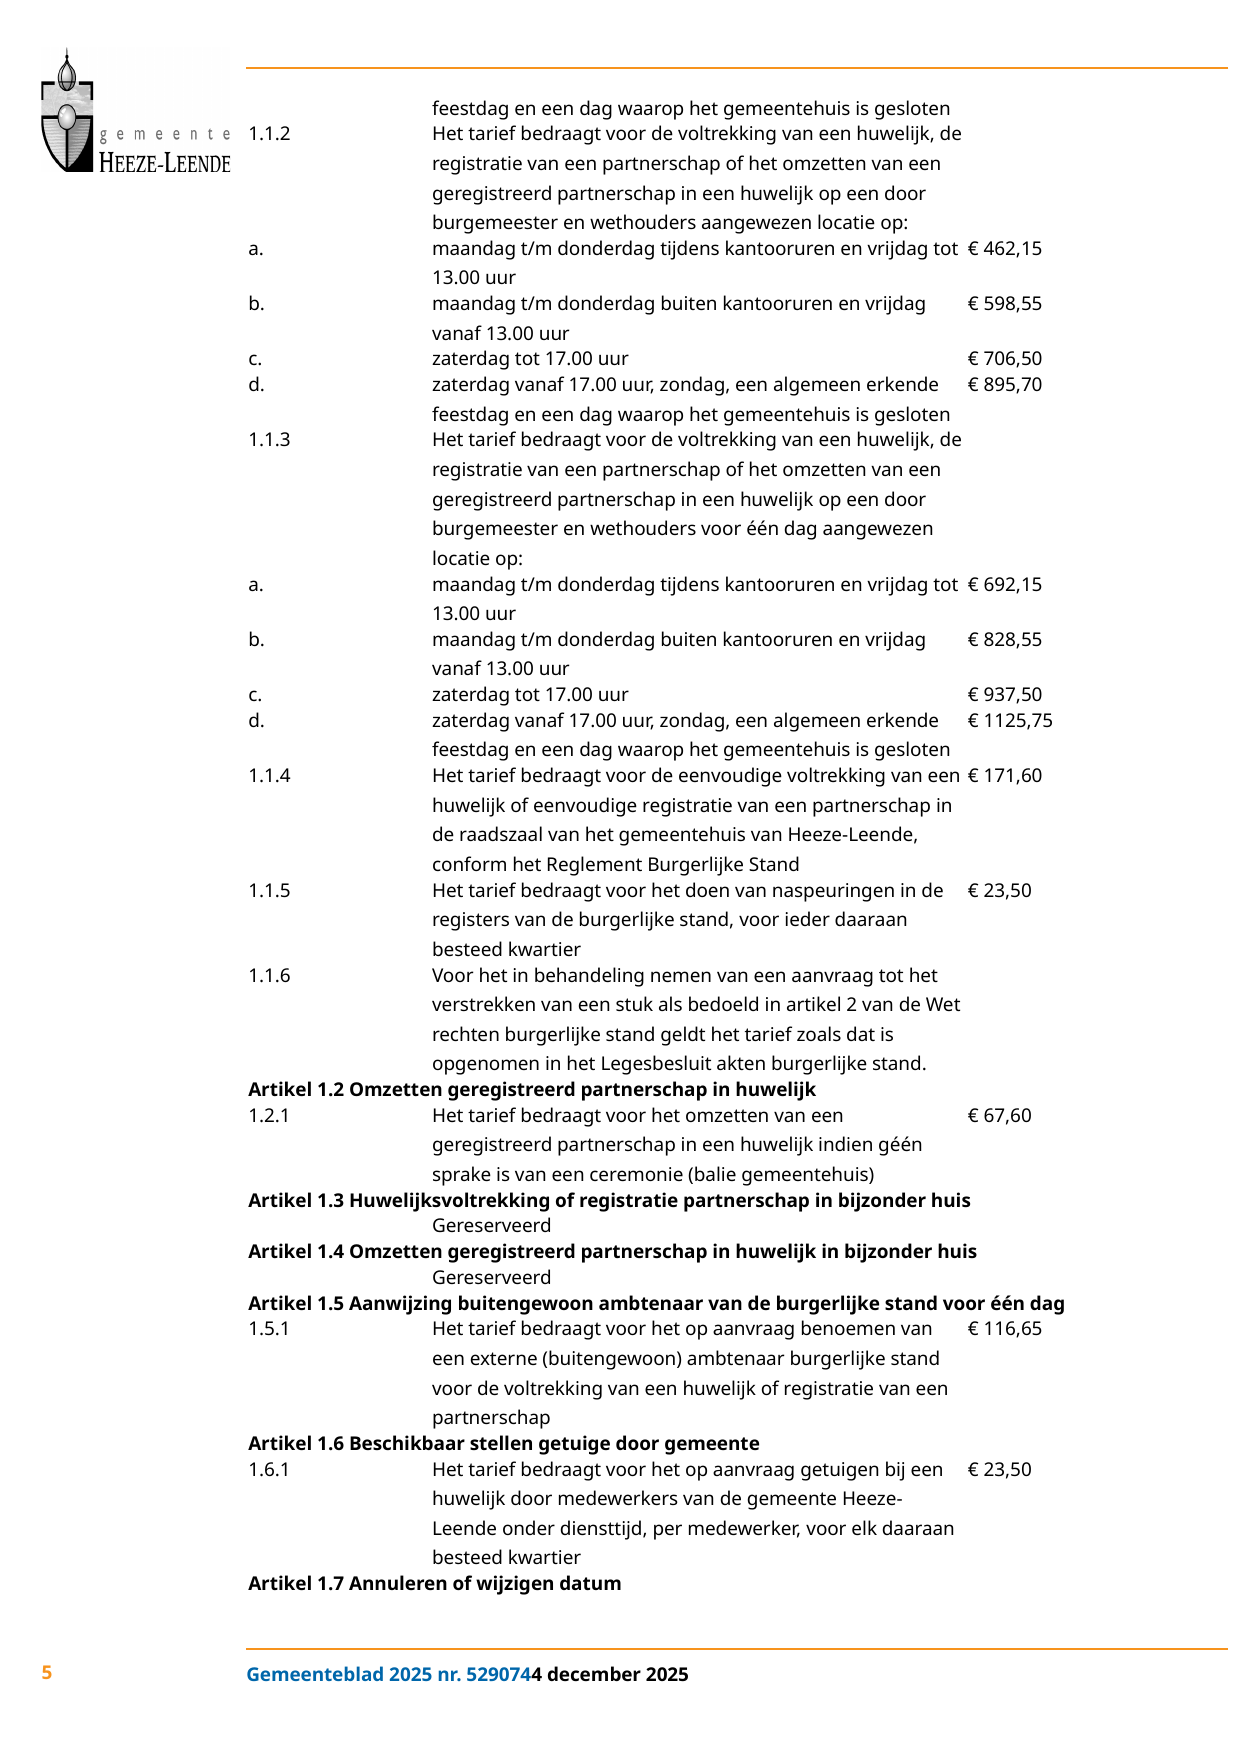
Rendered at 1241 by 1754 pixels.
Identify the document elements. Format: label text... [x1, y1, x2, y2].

table_cell a. [248, 235, 432, 290]
table_cell [968, 1213, 1152, 1238]
table_cell Artikel 1.7 Annuleren of wijzigen datum [248, 1570, 1152, 1596]
table_cell c. [248, 681, 432, 707]
table_cell € 171,60 [968, 763, 1152, 877]
table_cell € 828,55 [968, 626, 1152, 681]
table_cell b. [248, 290, 432, 346]
table_cell € 67,60 [968, 1102, 1152, 1187]
table_cell [248, 1264, 432, 1290]
table_cell [968, 121, 1152, 235]
table_cell zaterdag vanaf 17.00 uur, zondag, een algemeen erkende feestdag en een dag waarop het gemeentehuis is gesloten [432, 707, 968, 762]
table_cell 1.1.2 [248, 121, 432, 235]
table_cell Het tarief bedraagt voor de eenvoudige voltrekking van een huwelijk of eenvoudige registratie van een partnerschap in de raadszaal van het gemeentehuis van Heeze-Leende, conform het Reglement Burgerlijke Stand [432, 763, 968, 877]
table_cell [968, 427, 1152, 571]
table_cell € 692,15 [968, 571, 1152, 626]
table_cell 1.1.5 [248, 877, 432, 962]
table_cell d. [248, 371, 432, 427]
table_cell d. [248, 707, 432, 762]
table_cell zaterdag tot 17.00 uur [432, 681, 968, 707]
table_cell [968, 1264, 1152, 1290]
table_cell Gereserveerd [432, 1264, 968, 1290]
table_cell € 706,50 [968, 346, 1152, 371]
table_cell [248, 1213, 432, 1238]
table_cell € 895,70 [968, 371, 1152, 427]
table_cell Het tarief bedraagt voor de voltrekking van een huwelijk, de registratie van een partnerschap of het omzetten van een geregistreerd partnerschap in een huwelijk op een door burgemeester en wethouders voor één dag aangewezen locatie op: [432, 427, 968, 571]
table_cell Gereserveerd [432, 1213, 968, 1238]
table_cell € 598,55 [968, 290, 1152, 346]
table_cell c. [248, 346, 432, 371]
table_cell Artikel 1.3 Huwelijksvoltrekking of registratie partnerschap in bijzonder huis [248, 1187, 1152, 1213]
table_cell 1.2.1 [248, 1102, 432, 1187]
table_cell Het tarief bedraagt voor het omzetten van een geregistreerd partnerschap in een huwelijk indien géén sprake is van een ceremonie (balie gemeentehuis) [432, 1102, 968, 1187]
table_cell [968, 95, 1152, 121]
table_cell Artikel 1.2 Omzetten geregistreerd partnerschap in huwelijk [248, 1076, 1152, 1102]
table_cell [968, 962, 1152, 1076]
table_cell Artikel 1.4 Omzetten geregistreerd partnerschap in huwelijk in bijzonder huis [248, 1238, 1152, 1264]
table_cell € 1125,75 [968, 707, 1152, 762]
table_cell 1.1.6 [248, 962, 432, 1076]
table_cell Het tarief bedraagt voor het doen van naspeuringen in de registers van de burgerlijke stand, voor ieder daaraan besteed kwartier [432, 877, 968, 962]
table_cell 1.1.3 [248, 427, 432, 571]
table_cell 1.1.4 [248, 763, 432, 877]
table_cell Artikel 1.6 Beschikbaar stellen getuige door gemeente [248, 1430, 1152, 1456]
table_cell 1.6.1 [248, 1456, 432, 1570]
table_cell Het tarief bedraagt voor de voltrekking van een huwelijk, de registratie van een partnerschap of het omzetten van een geregistreerd partnerschap in een huwelijk op een door burgemeester en wethouders aangewezen locatie op: [432, 121, 968, 235]
table_cell € 23,50 [968, 1456, 1152, 1570]
table_cell zaterdag tot 17.00 uur [432, 346, 968, 371]
table_cell b. [248, 626, 432, 681]
table_cell € 23,50 [968, 877, 1152, 962]
table_cell maandag t/m donderdag tijdens kantooruren en vrijdag tot 13.00 uur [432, 235, 968, 290]
table_cell feestdag en een dag waarop het gemeentehuis is gesloten [432, 95, 968, 121]
table_cell 1.5.1 [248, 1316, 432, 1430]
table_cell [248, 95, 432, 121]
table_cell Het tarief bedraagt voor het op aanvraag getuigen bij een huwelijk door medewerkers van de gemeente Heeze-Leende onder diensttijd, per medewerker, voor elk daaraan besteed kwartier [432, 1456, 968, 1570]
table_cell € 937,50 [968, 681, 1152, 707]
table_cell € 116,65 [968, 1316, 1152, 1430]
table_cell maandag t/m donderdag tijdens kantooruren en vrijdag tot 13.00 uur [432, 571, 968, 626]
table_cell Het tarief bedraagt voor het op aanvraag benoemen van een externe (buitengewoon) ambtenaar burgerlijke stand voor de voltrekking van een huwelijk of registratie van een partnerschap [432, 1316, 968, 1430]
table_cell maandag t/m donderdag buiten kantooruren en vrijdag vanaf 13.00 uur [432, 290, 968, 346]
table_cell maandag t/m donderdag buiten kantooruren en vrijdag vanaf 13.00 uur [432, 626, 968, 681]
table_cell a. [248, 571, 432, 626]
table_cell Voor het in behandeling nemen van een aanvraag tot het verstrekken van een stuk als bedoeld in artikel 2 van de Wet rechten burgerlijke stand geldt het tarief zoals dat is opgenomen in het Legesbesluit akten burgerlijke stand. [432, 962, 968, 1076]
table_cell Artikel 1.5 Aanwijzing buitengewoon ambtenaar van de burgerlijke stand voor één dag [248, 1290, 1152, 1316]
picture [41, 47, 231, 172]
table_cell € 462,15 [968, 235, 1152, 290]
table_cell zaterdag vanaf 17.00 uur, zondag, een algemeen erkende feestdag en een dag waarop het gemeentehuis is gesloten [432, 371, 968, 427]
